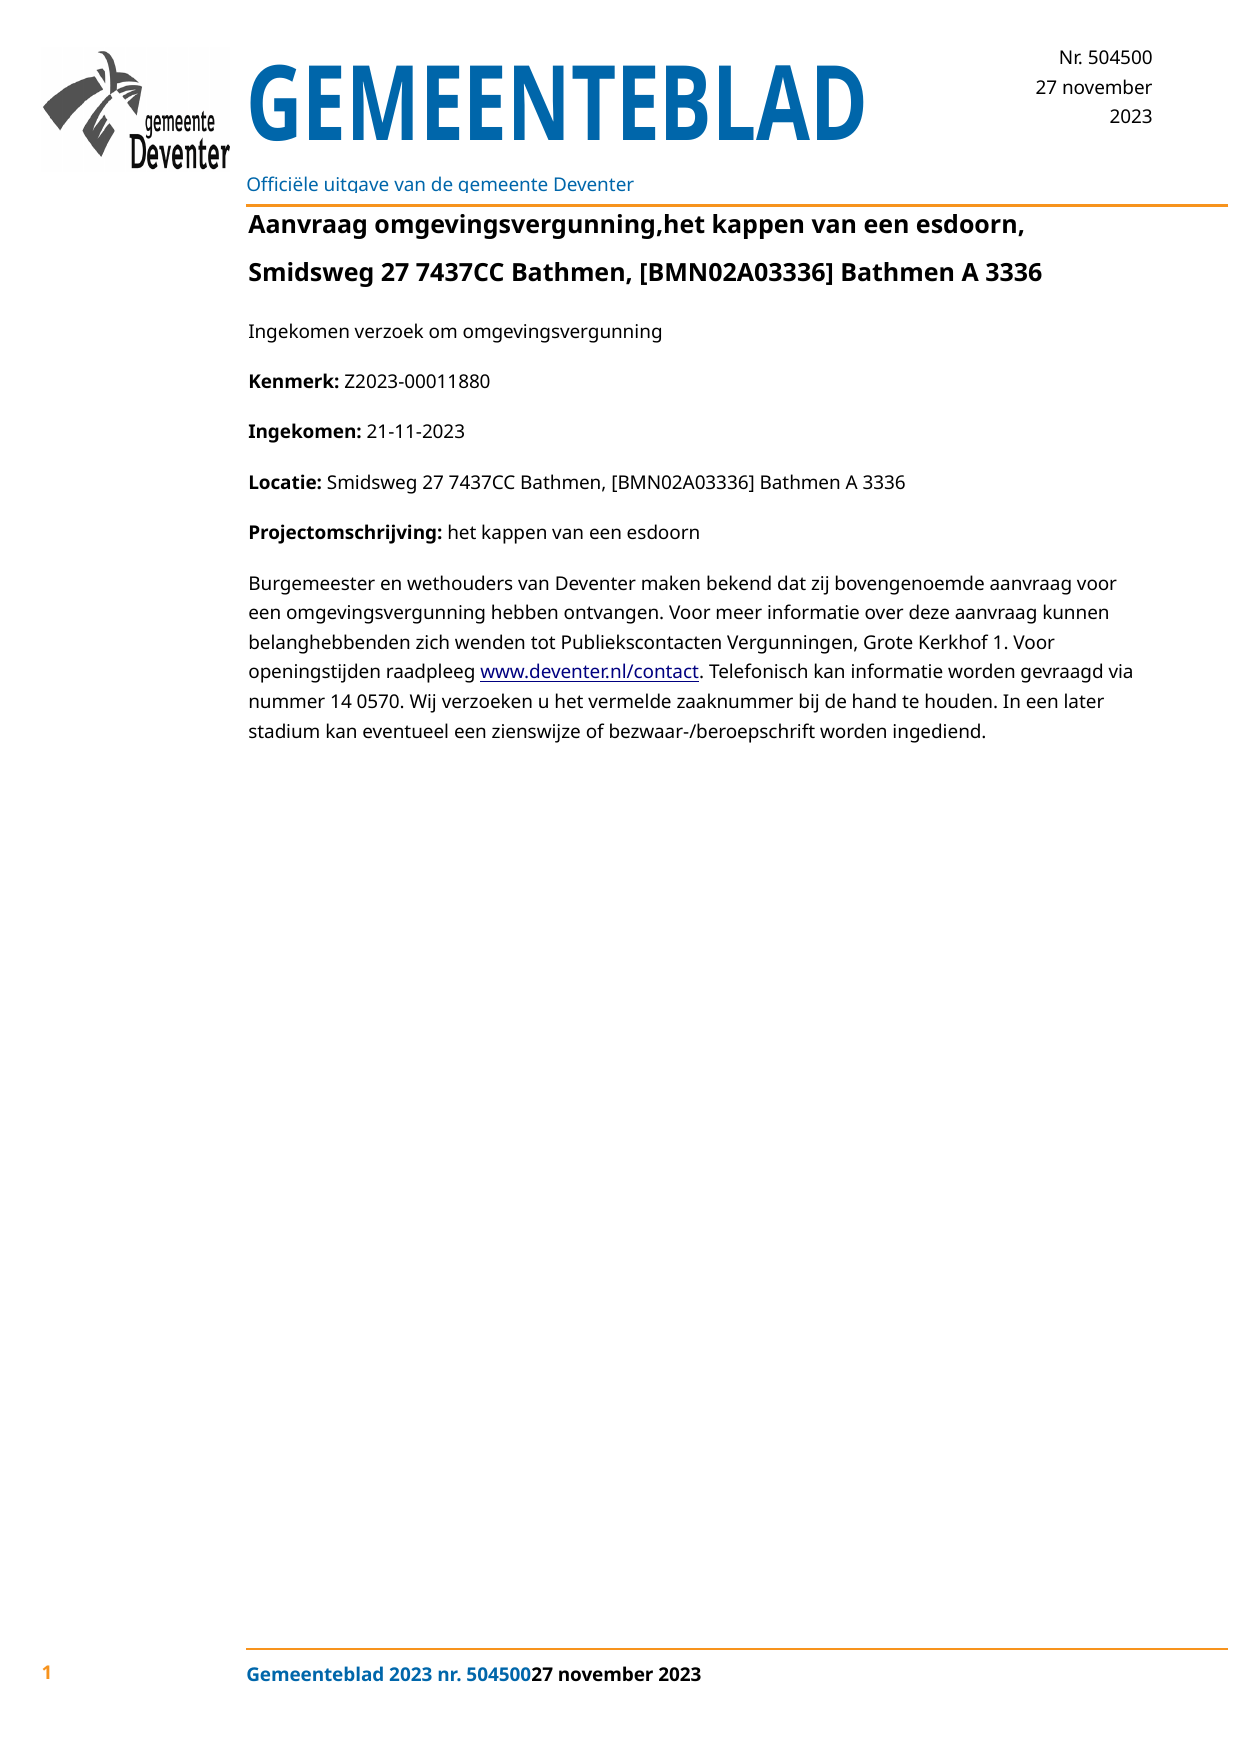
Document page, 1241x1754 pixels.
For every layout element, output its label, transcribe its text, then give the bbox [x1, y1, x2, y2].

picture [41, 47, 231, 172]
text Ingekomen: 21-11-2023 [248, 419, 1152, 444]
text Locatie: Smidsweg 27 7437CC Bathmen, [BMN02A03336] Bathmen A 3336 [248, 469, 1152, 495]
text Kenmerk: Z2023-00011880 [248, 368, 1152, 394]
text Ingekomen verzoek om omgevingsvergunning [248, 318, 1152, 344]
text Projectomschrijving: het kappen van een esdoorn [248, 519, 1152, 545]
text Aanvraag omgevingsvergunning,het kappen van een esdoorn, Smidsweg 27 7437CC Bathmen, [BMN02A03336] Bathmen A 3336 [248, 207, 1152, 288]
text Burgemeester en wethouders van Deventer maken bekend dat zij bovengenoemde aanvraag voor een omgevingsvergunning hebben ontvangen. Voor meer informatie over deze aanvraag kunnen belanghebbenden zich wenden tot Publiekscontacten Vergunningen, Grote Kerkhof 1. Voor openingstijden raadpleeg www.deventer.nl/contact. Telefonisch kan informatie worden gevraagd via nummer 14 0570. Wij verzoeken u het vermelde zaaknummer bij de hand te houden. In een later stadium kan eventueel een zienswijze of bezwaar-/beroepschrift worden ingediend. [248, 570, 1152, 744]
